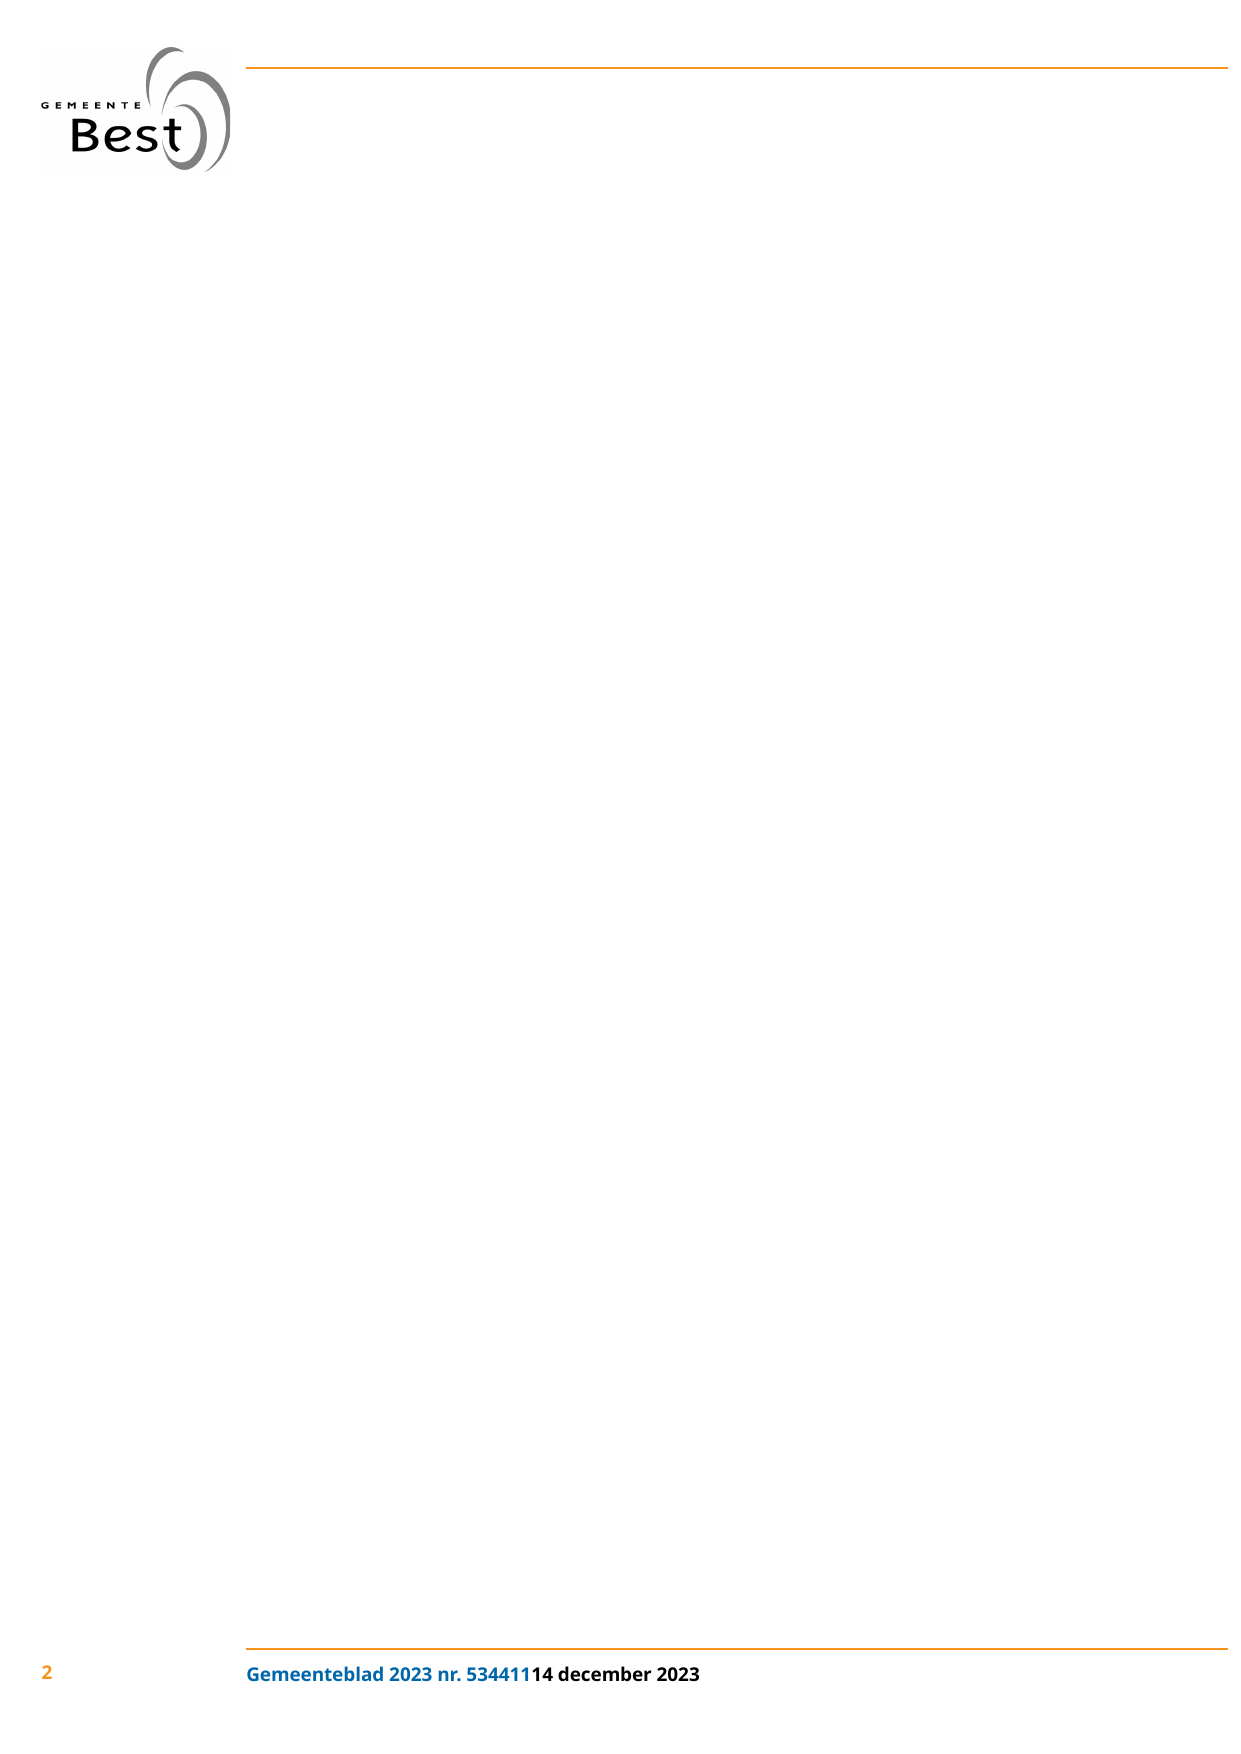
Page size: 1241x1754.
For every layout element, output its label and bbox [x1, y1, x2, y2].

picture [41, 47, 231, 172]
